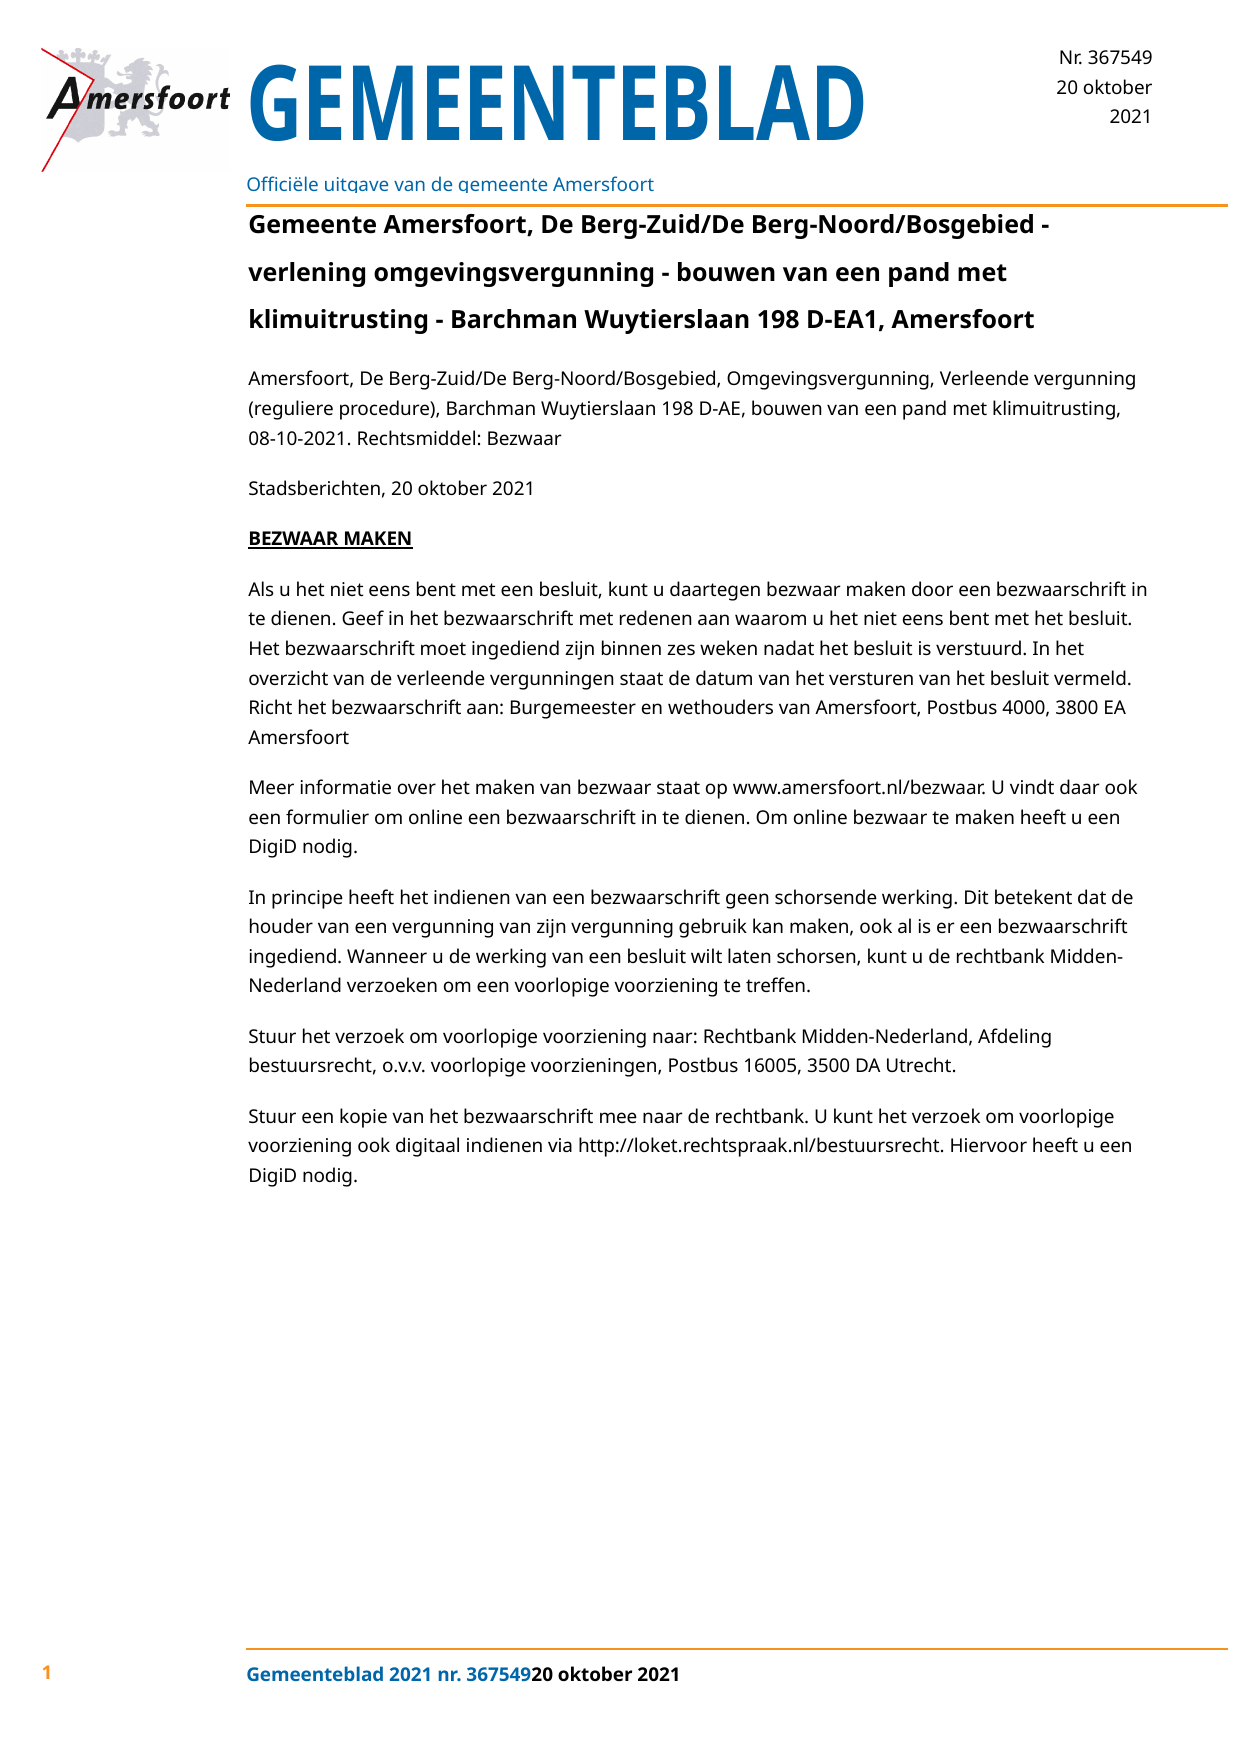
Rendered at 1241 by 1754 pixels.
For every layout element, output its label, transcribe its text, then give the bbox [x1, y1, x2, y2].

text Als u het niet eens bent met een besluit, kunt u daartegen bezwaar maken door een bezwaarschrift in te dienen. Geef in het bezwaarschrift met redenen aan waarom u het niet eens bent met het besluit. Het bezwaarschrift moet ingediend zijn binnen zes weken nadat het besluit is verstuurd. In het overzicht van de verleende vergunningen staat de datum van het versturen van het besluit vermeld. Richt het bezwaarschrift aan: Burgemeester en wethouders van Amersfoort, Postbus 4000, 3800 EA Amersfoort [248, 576, 1152, 749]
text Stuur het verzoek om voorlopige voorziening naar: Rechtbank Midden-Nederland, Afdeling bestuursrecht, o.v.v. voorlopige voorzieningen, Postbus 16005, 3500 DA Utrecht. [248, 1023, 1152, 1078]
text Stadsberichten, 20 oktober 2021 [248, 475, 1152, 501]
text Amersfoort, De Berg-Zuid/De Berg-Noord/Bosgebied, Omgevingsvergunning, Verleende vergunning (reguliere procedure), Barchman Wuytierslaan 198 D-AE, bouwen van een pand met klimuitrusting, 08-10-2021. Rechtsmiddel: Bezwaar [248, 366, 1152, 450]
text Gemeente Amersfoort, De Berg-Zuid/De Berg-Noord/Bosgebied - verlening omgevingsvergunning - bouwen van een pand met klimuitrusting - Barchman Wuytierslaan 198 D-EA1, Amersfoort [248, 207, 1152, 336]
text BEZWAAR MAKEN [248, 526, 1152, 551]
text Meer informatie over het maken van bezwaar staat op www.amersfoort.nl/bezwaar. U vindt daar ook een formulier om online een bezwaarschrift in te dienen. Om online bezwaar te maken heeft u een DigiD nodig. [248, 774, 1152, 859]
text In principe heeft het indienen van een bezwaarschrift geen schorsende werking. Dit betekent dat de houder van een vergunning van zijn vergunning gebruik kan maken, ook al is er een bezwaarschrift ingediend. Wanneer u de werking van een besluit wilt laten schorsen, kunt u de rechtbank Midden-Nederland verzoeken om een voorlopige voorziening te treffen. [248, 884, 1152, 998]
text Stuur een kopie van het bezwaarschrift mee naar de rechtbank. U kunt het verzoek om voorlopige voorziening ook digitaal indienen via http://loket.rechtspraak.nl/bestuursrecht. Hiervoor heeft u een DigiD nodig. [248, 1103, 1152, 1188]
picture [41, 47, 231, 172]
